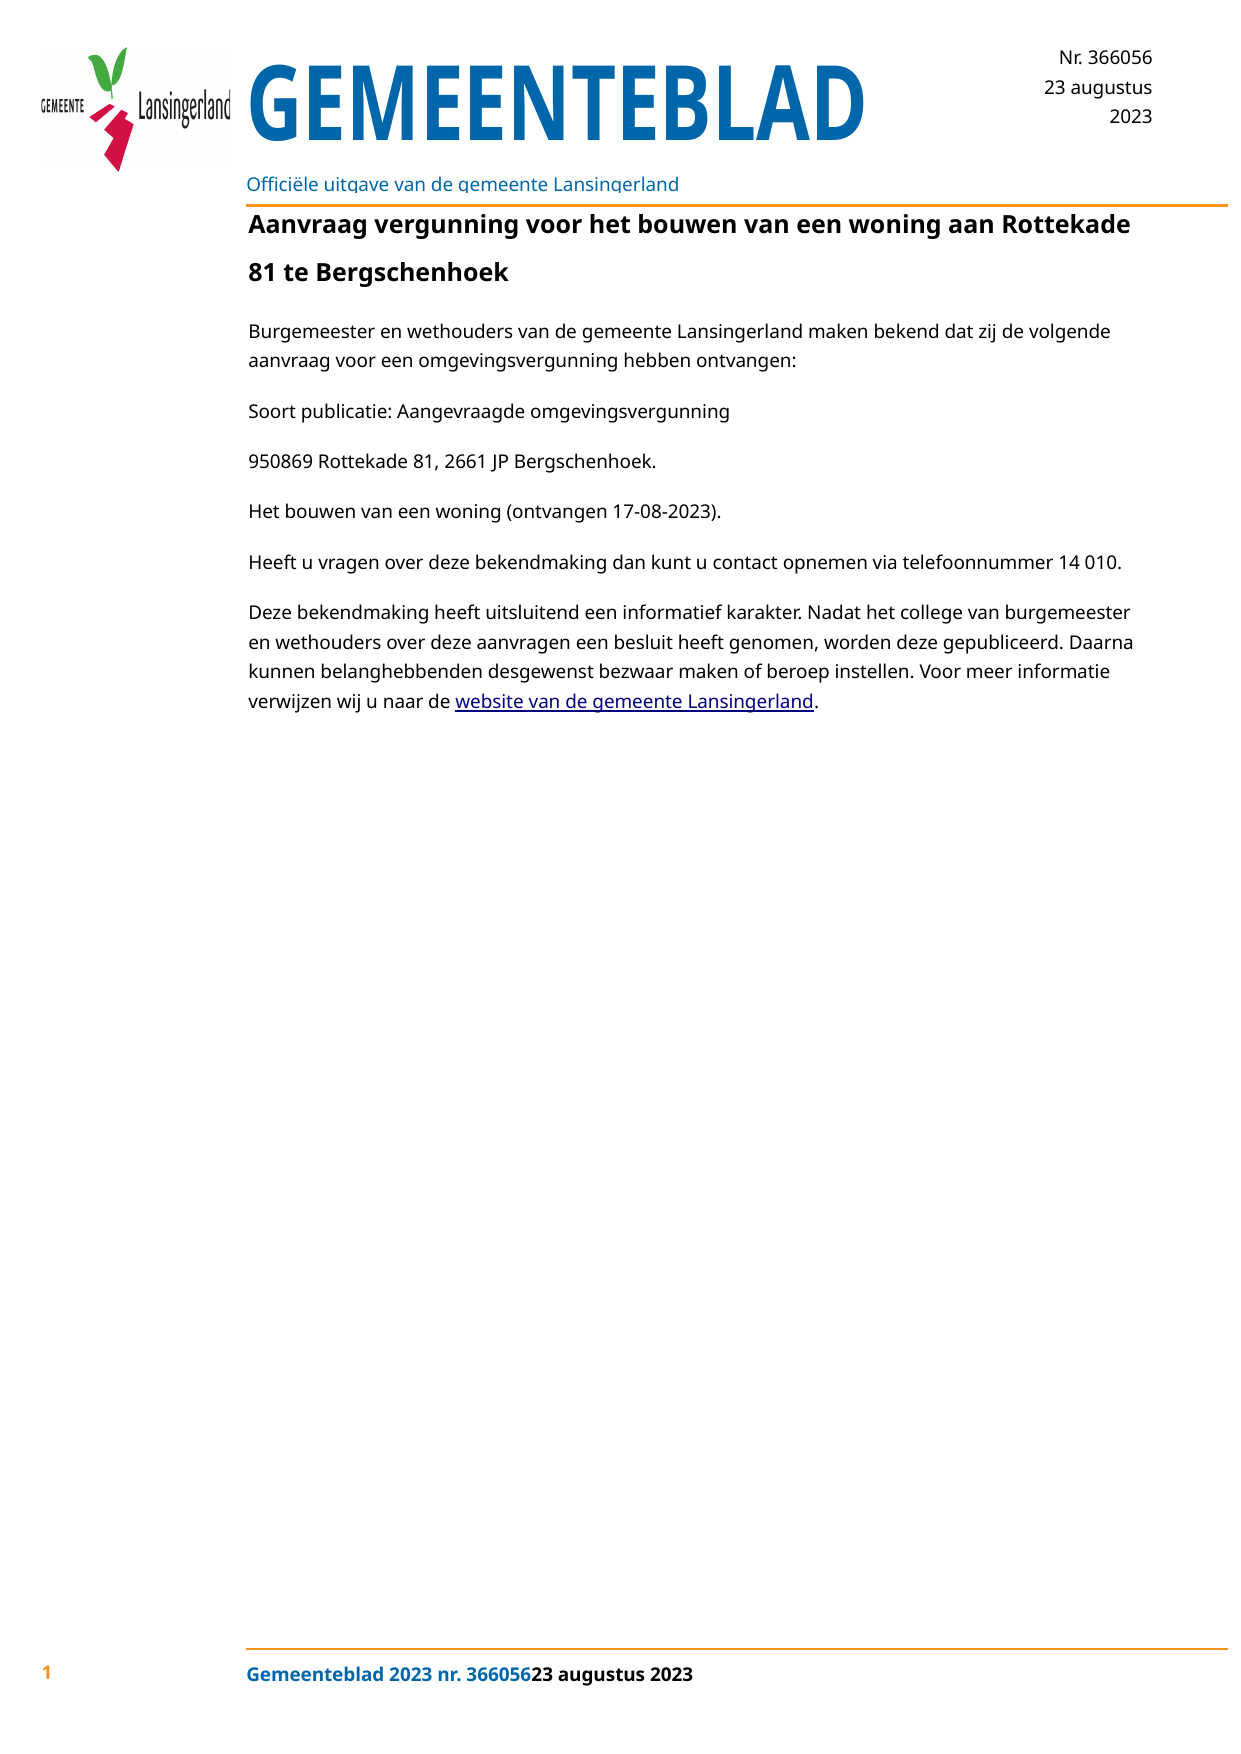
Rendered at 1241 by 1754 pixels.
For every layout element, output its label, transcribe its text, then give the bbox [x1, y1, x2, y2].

text Het bouwen van een woning (ontvangen 17-08-2023). [248, 499, 1152, 524]
picture [41, 47, 231, 172]
text 950869 Rottekade 81, 2661 JP Bergschenhoek. [248, 448, 1152, 474]
text Burgemeester en wethouders van de gemeente Lansingerland maken bekend dat zij de volgende aanvraag voor een omgevingsvergunning hebben ontvangen: [248, 318, 1152, 373]
text Aanvraag vergunning voor het bouwen van een woning aan Rottekade 81 te Bergschenhoek [248, 207, 1152, 288]
text Soort publicatie: Aangevraagde omgevingsvergunning [248, 398, 1152, 424]
text Heeft u vragen over deze bekendmaking dan kunt u contact opnemen via telefoonnummer 14 010. [248, 549, 1152, 575]
text Deze bekendmaking heeft uitsluitend een informatief karakter. Nadat het college van burgemeester en wethouders over deze aanvragen een besluit heeft genomen, worden deze gepubliceerd. Daarna kunnen belanghebbenden desgewenst bezwaar maken of beroep instellen. Voor meer informatie verwijzen wij u naar de website van de gemeente Lansingerland. [248, 599, 1152, 714]
